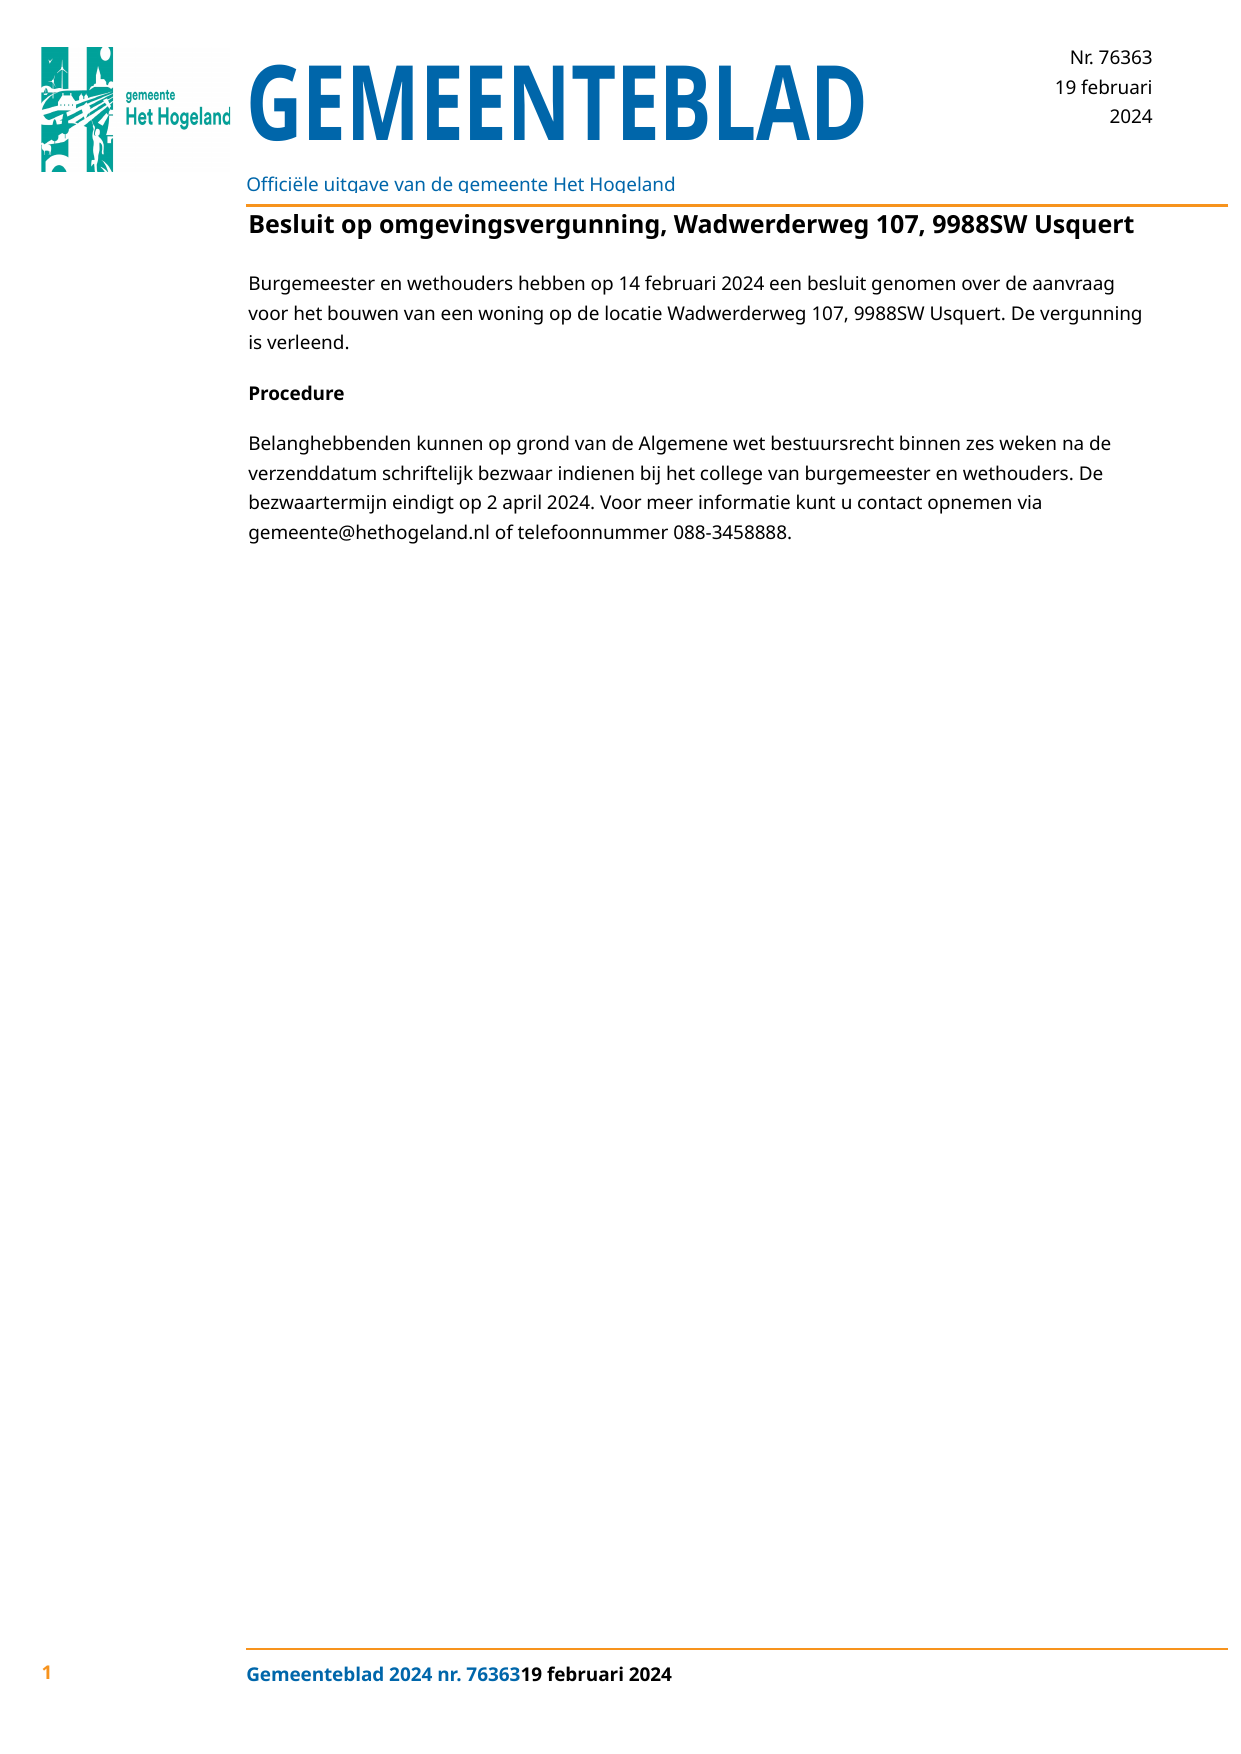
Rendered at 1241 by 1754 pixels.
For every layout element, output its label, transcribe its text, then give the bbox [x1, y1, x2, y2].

text Burgemeester en wethouders hebben op 14 februari 2024 een besluit genomen over de aanvraag voor het bouwen van een woning op de locatie Wadwerderweg 107, 9988SW Usquert. De vergunning is verleend. [248, 270, 1152, 355]
text Procedure [248, 380, 1152, 406]
text Besluit op omgevingsvergunning, Wadwerderweg 107, 9988SW Usquert [248, 207, 1152, 241]
text Belanghebbenden kunnen op grond van de Algemene wet bestuursrecht binnen zes weken na de verzenddatum schriftelijk bezwaar indienen bij het college van burgemeester en wethouders. De bezwaartermijn eindigt op 2 april 2024. Voor meer informatie kunt u contact opnemen via gemeente@hethogeland.nl of telefoonnummer 088-3458888. [248, 430, 1152, 545]
picture [41, 47, 231, 172]
